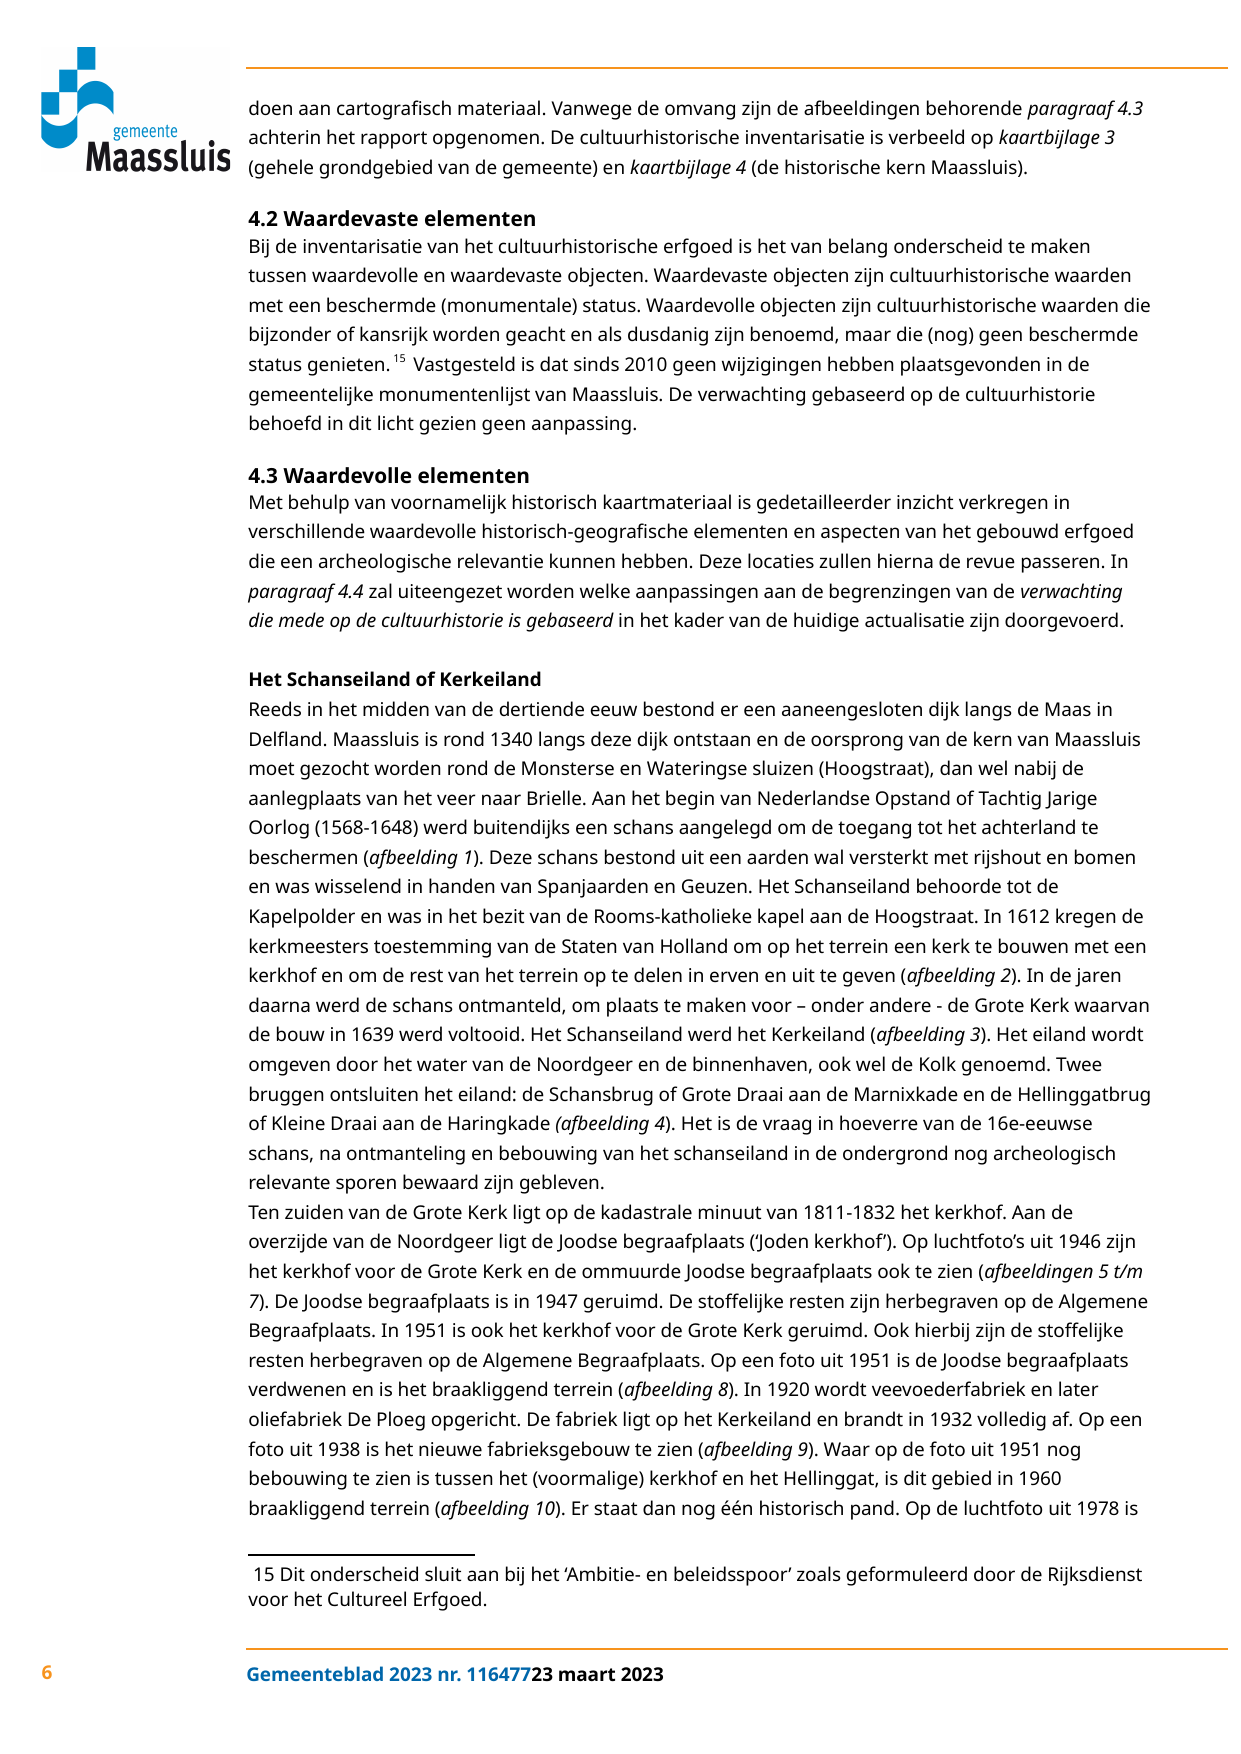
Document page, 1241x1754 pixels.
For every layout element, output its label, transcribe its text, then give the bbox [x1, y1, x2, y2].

text Bij de inventarisatie van het cultuurhistorische erfgoed is het van belang onderscheid te maken tussen waardevolle en waardevaste objecten. Waardevaste objecten zijn cultuurhistorische waarden met een beschermde (monumentale) status. Waardevolle objecten zijn cultuurhistorische waarden die bijzonder of kansrijk worden geacht en als dusdanig zijn benoemd, maar die (nog) geen beschermde status genieten. Vastgesteld is dat sinds 2010 geen wijzigingen hebben plaatsgevonden in de gemeentelijke monumentenlijst van Maassluis. De verwachting gebaseerd op de cultuurhistorie behoefd in dit licht gezien geen aanpassing. [248, 233, 1152, 436]
text Reeds in het midden van de dertiende eeuw bestond er een aaneengesloten dijk langs de Maas in Delfland. Maassluis is rond 1340 langs deze dijk ontstaan en de oorsprong van de kern van Maassluis moet gezocht worden rond de Monsterse en Wateringse sluizen (Hoogstraat), dan wel nabij de aanlegplaats van het veer naar Brielle. Aan het begin van Nederlandse Opstand of Tachtig Jarige Oorlog (1568-1648) werd buitendijks een schans aangelegd om de toegang tot het achterland te beschermen (afbeelding 1). Deze schans bestond uit een aarden wal versterkt met rijshout en bomen en was wisselend in handen van Spanjaarden en Geuzen. Het Schanseiland behoorde tot de Kapelpolder en was in het bezit van de Rooms-katholieke kapel aan de Hoogstraat. In 1612 kregen de kerkmeesters toestemming van de Staten van Holland om op het terrein een kerk te bouwen met een kerkhof en om de rest van het terrein op te delen in erven en uit te geven (afbeelding 2). In de jaren daarna werd de schans ontmanteld, om plaats te maken voor – onder andere - de Grote Kerk waarvan de bouw in 1639 werd voltooid. Het Schanseiland werd het Kerkeiland (afbeelding 3). Het eiland wordt omgeven door het water van de Noordgeer en de binnenhaven, ook wel de Kolk genoemd. Twee bruggen ontsluiten het eiland: de Schansbrug of Grote Draai aan de Marnixkade en de Hellinggatbrug of Kleine Draai aan de Haringkade (afbeelding 4). Het is de vraag in hoeverre van de 16e-eeuwse schans, na ontmanteling en bebouwing van het schanseiland in de ondergrond nog archeologisch relevante sporen bewaard zijn gebleven. [248, 696, 1152, 1195]
text 4.3 Waardevolle elementen [248, 461, 1152, 489]
text doen aan cartografisch materiaal. Vanwege de omvang zijn de afbeeldingen behorende paragraaf 4.3 achterin het rapport opgenomen. De cultuurhistorische inventarisatie is verbeeld op kaartbijlage 3 (gehele grondgebied van de gemeente) en kaartbijlage 4 (de historische kern Maassluis). [248, 95, 1152, 180]
picture [41, 47, 77, 92]
text Het Schanseiland of Kerkeiland [248, 667, 1152, 692]
text 4.2 Waardevaste elementen [248, 204, 1152, 233]
text Met behulp van voornamelijk historisch kaartmateriaal is gedetailleerder inzicht verkregen in verschillende waardevolle historisch-geografische elementen en aspecten van het gebouwd erfgoed die een archeologische relevantie kunnen hebben. Deze locaties zullen hierna de revue passeren. In paragraaf 4.4 zal uiteengezet worden welke aanpassingen aan de begrenzingen van de verwachting die mede op de cultuurhistorie is gebaseerd in het kader van de huidige actualisatie zijn doorgevoerd. [248, 489, 1152, 633]
text Ten zuiden van de Grote Kerk ligt op de kadastrale minuut van 1811-1832 het kerkhof. Aan de overzijde van de Noordgeer ligt de Joodse begraafplaats (‘Joden kerkhof’). Op luchtfoto’s uit 1946 zijn het kerkhof voor de Grote Kerk en de ommuurde Joodse begraafplaats ook te zien (afbeeldingen 5 t/m 7). De Joodse begraafplaats is in 1947 geruimd. De stoffelijke resten zijn herbegraven op de Algemene Begraafplaats. In 1951 is ook het kerkhof voor de Grote Kerk geruimd. Ook hierbij zijn de stoffelijke resten herbegraven op de Algemene Begraafplaats. Op een foto uit 1951 is de Joodse begraafplaats verdwenen en is het braakliggend terrein (afbeelding 8). In 1920 wordt veevoederfabriek en later oliefabriek De Ploeg opgericht. De fabriek ligt op het Kerkeiland en brandt in 1932 volledig af. Op een foto uit 1938 is het nieuwe fabrieksgebouw te zien (afbeelding 9). Waar op de foto uit 1951 nog bebouwing te zien is tussen het (voormalige) kerkhof en het Hellinggat, is dit gebied in 1960 braakliggend terrein (afbeelding 10). Er staat dan nog één historisch pand. Op de luchtfoto uit 1978 is [248, 1199, 1152, 1521]
picture [41, 47, 231, 172]
text Dit onderscheid sluit aan bij het ‘Ambitie- en beleidsspoor’ zoals geformuleerd door de Rijksdienst voor het Cultureel Erfgoed. [248, 1561, 1152, 1612]
